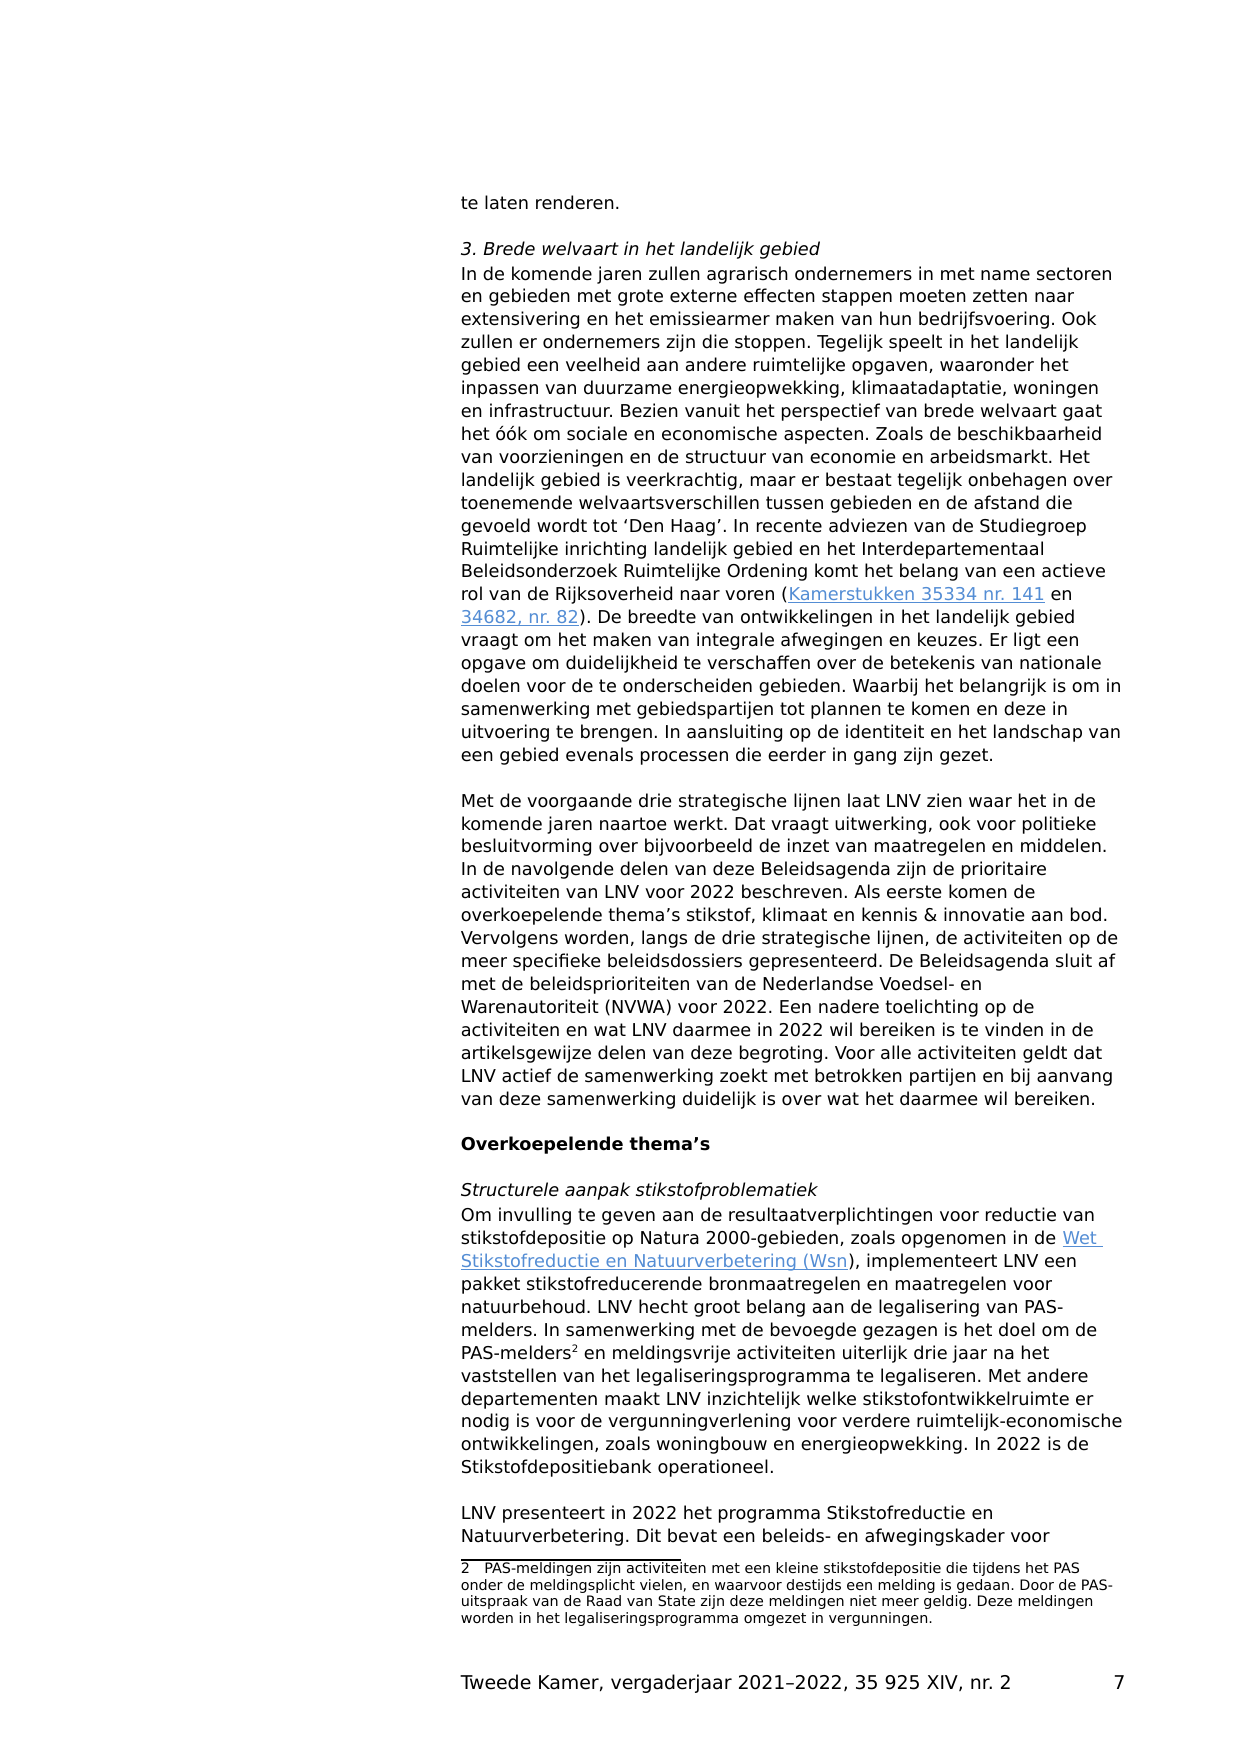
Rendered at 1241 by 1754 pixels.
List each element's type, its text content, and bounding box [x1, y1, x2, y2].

text LNV presenteert in 2022 het programma Stikstofreductie en Natuurverbetering. Dit bevat een beleids- en afwegingskader voor [461, 1501, 1125, 1547]
text te laten renderen. [461, 191, 1125, 214]
text Om invulling te geven aan de resultaatverplichtingen voor reductie van stikstofdepositie op Natura 2000-gebieden, zoals opgenomen in de Wet Stikstofreductie en Natuurverbetering (Wsn), implementeert LNV een pakket stikstofreducerende bronmaatregelen en maatregelen voor natuurbehoud. LNV hecht groot belang aan de legalisering van PAS-melders. In samenwerking met de bevoegde gezagen is het doel om de PAS-melders en meldingsvrije activiteiten uiterlijk drie jaar na het vaststellen van het legaliseringsprogramma te legaliseren. Met andere departementen maakt LNV inzichtelijk welke stikstofontwikkelruimte er nodig is voor de vergunningverlening voor verdere ruimtelijk-economische ontwikkelingen, zoals woningbouw en energieopwekking. In 2022 is de Stikstofdepositiebank operationeel. [461, 1203, 1125, 1478]
text 3. Brede welvaart in het landelijk gebied [461, 237, 1125, 259]
text Met de voorgaande drie strategische lijnen laat LNV zien waar het in de komende jaren naartoe werkt. Dat vraagt uitwerking, ook voor politieke besluitvorming over bijvoorbeeld de inzet van maatregelen en middelen. In de navolgende delen van deze Beleidsagenda zijn de prioritaire activiteiten van LNV voor 2022 beschreven. Als eerste komen de overkoepelende thema’s stikstof, klimaat en kennis & innovatie aan bod. Vervolgens worden, langs de drie strategische lijnen, de activiteiten op de meer specifieke beleidsdossiers gepresenteerd. De Beleidsagenda sluit af met de beleidsprioriteiten van de Nederlandse Voedsel- en Warenautoriteit (NVWA) voor 2022. Een nadere toelichting op de activiteiten en wat LNV daarmee in 2022 wil bereiken is te vinden in de artikelsgewijze delen van deze begroting. Voor alle activiteiten geldt dat LNV actief de samenwerking zoekt met betrokken partijen en bij aanvang van deze samenwerking duidelijk is over wat het daarmee wil bereiken. [461, 789, 1125, 1109]
text In de komende jaren zullen agrarisch ondernemers in met name sectoren en gebieden met grote externe effecten stappen moeten zetten naar extensivering en het emissiearmer maken van hun bedrijfsvoering. Ook zullen er ondernemers zijn die stoppen. Tegelijk speelt in het landelijk gebied een veelheid aan andere ruimtelijke opgaven, waaronder het inpassen van duurzame energieopwekking, klimaatadaptatie, woningen en infrastructuur. Bezien vanuit het perspectief van brede welvaart gaat het óók om sociale en economische aspecten. Zoals de beschikbaarheid van voorzieningen en de structuur van economie en arbeidsmarkt. Het landelijk gebied is veerkrachtig, maar er bestaat tegelijk onbehagen over toenemende welvaartsverschillen tussen gebieden en de afstand die gevoeld wordt tot ‘Den Haag’. In recente adviezen van de Studiegroep Ruimtelijke inrichting landelijk gebied en het Interdepartementaal Beleidsonderzoek Ruimtelijke Ordening komt het belang van een actieve rol van de Rijksoverheid naar voren (Kamerstukken 35334 nr. 141 en 34682, nr. 82). De breedte van ontwikkelingen in het landelijk gebied vraagt om het maken van integrale afwegingen en keuzes. Er ligt een opgave om duidelijkheid te verschaffen over de betekenis van nationale doelen voor de te onderscheiden gebieden. Waarbij het belangrijk is om in samenwerking met gebiedspartijen tot plannen te komen en deze in uitvoering te brengen. In aansluiting op de identiteit en het landschap van een gebied evenals processen die eerder in gang zijn gezet. [461, 262, 1125, 766]
text Structurele aanpak stikstofproblematiek [461, 1178, 1125, 1201]
text __PAS-meldingen zijn activiteiten met een kleine stikstofdepositie die tijdens het PAS onder de meldingsplicht vielen, en waarvoor destijds een melding is gedaan. Door de PAS-uitspraak van de Raad van State zijn deze meldingen niet meer geldig. Deze meldingen worden in het legaliseringsprogramma omgezet in vergunningen. [461, 1560, 1125, 1627]
text Overkoepelende thema’s [461, 1132, 1125, 1155]
